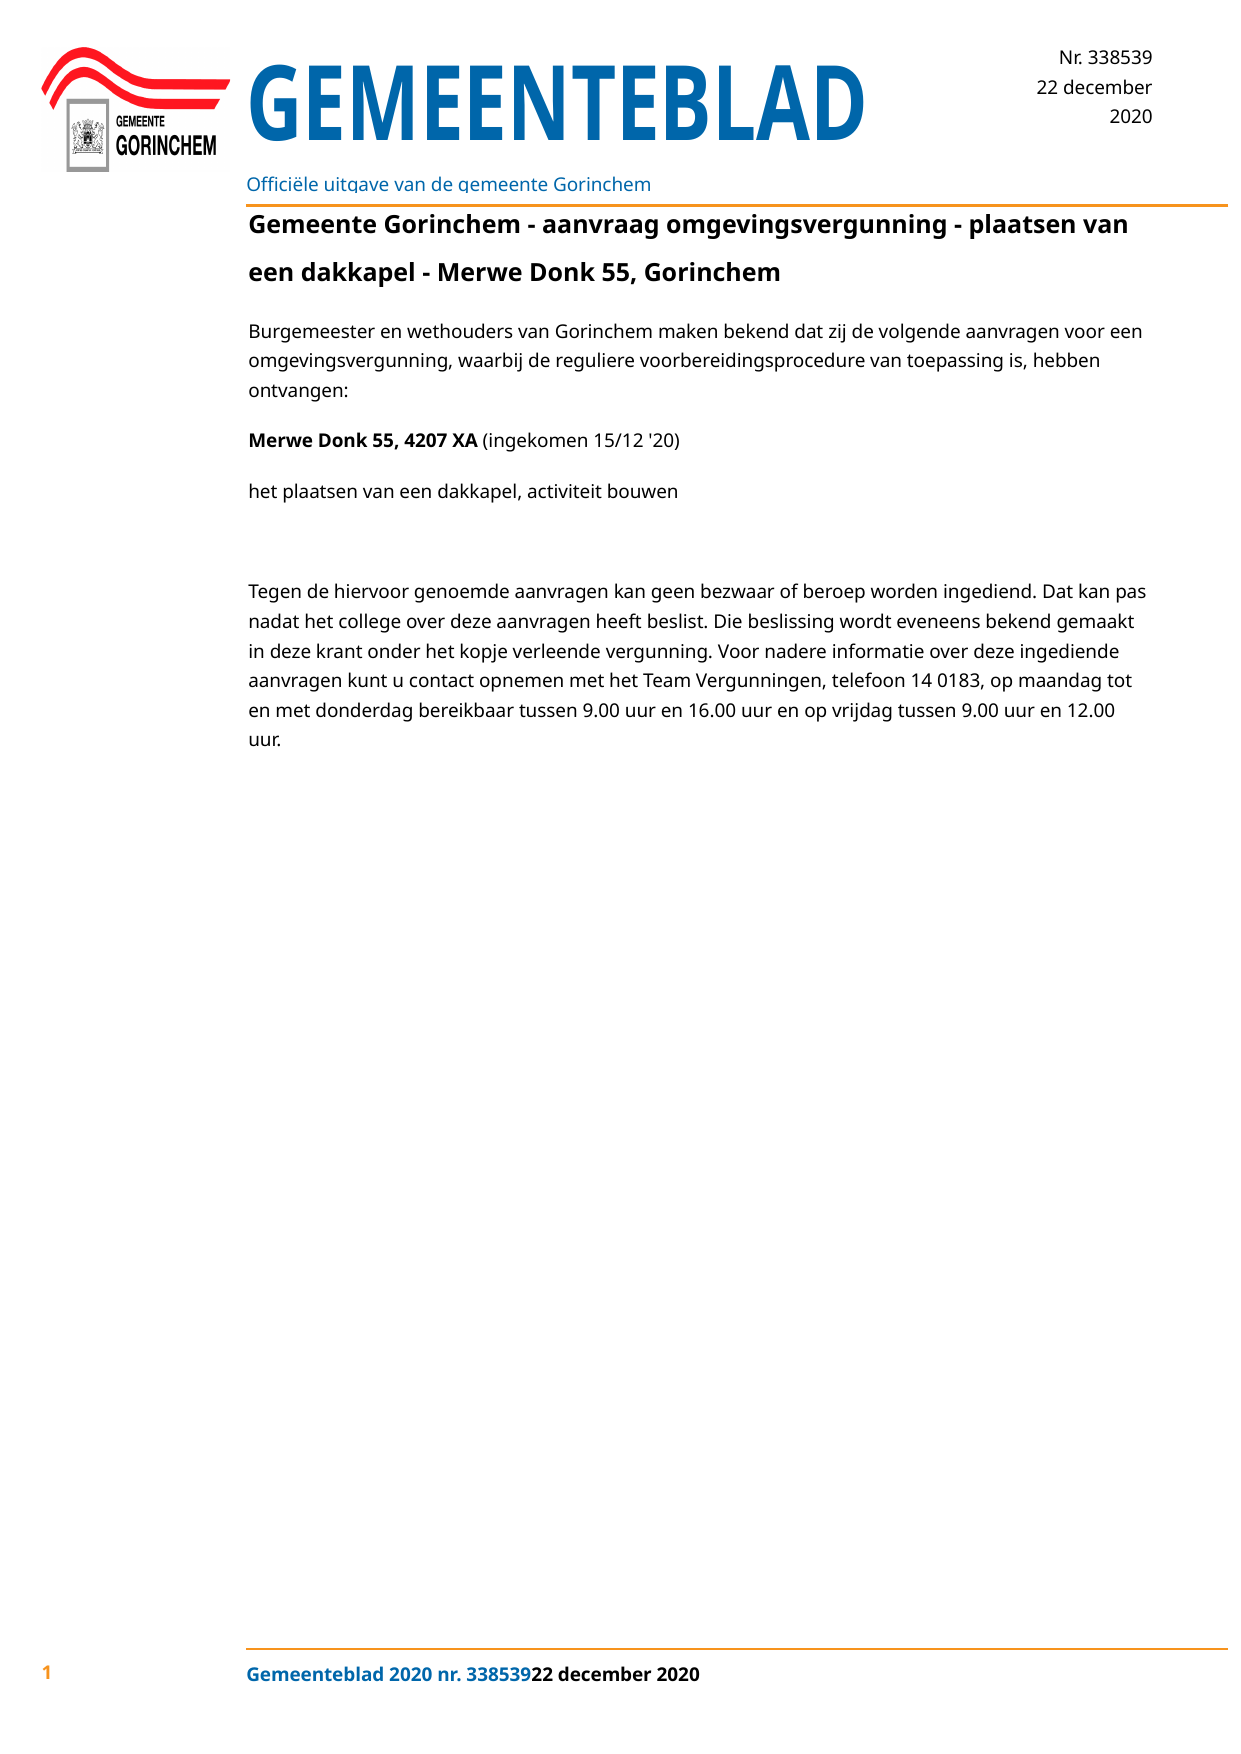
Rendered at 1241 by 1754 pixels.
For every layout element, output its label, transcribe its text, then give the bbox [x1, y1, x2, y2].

picture [41, 47, 231, 172]
text Merwe Donk 55, 4207 XA (ingekomen 15/12 '20) [248, 427, 1152, 453]
text Tegen de hiervoor genoemde aanvragen kan geen bezwaar of beroep worden ingediend. Dat kan pas nadat het college over deze aanvragen heeft beslist. Die beslissing wordt eveneens bekend gemaakt in deze krant onder het kopje verleende vergunning. Voor nadere informatie over deze ingediende aanvragen kunt u contact opnemen met het Team Vergunningen, telefoon 14 0183, op maandag tot en met donderdag bereikbaar tussen 9.00 uur en 16.00 uur en op vrijdag tussen 9.00 uur en 12.00 uur. [248, 579, 1152, 752]
text het plaatsen van een dakkapel, activiteit bouwen [248, 478, 1152, 504]
text Burgemeester en wethouders van Gorinchem maken bekend dat zij de volgende aanvragen voor een omgevingsvergunning, waarbij de reguliere voorbereidingsprocedure van toepassing is, hebben ontvangen: [248, 318, 1152, 403]
text Gemeente Gorinchem - aanvraag omgevingsvergunning - plaatsen van een dakkapel - Merwe Donk 55, Gorinchem [248, 207, 1152, 288]
